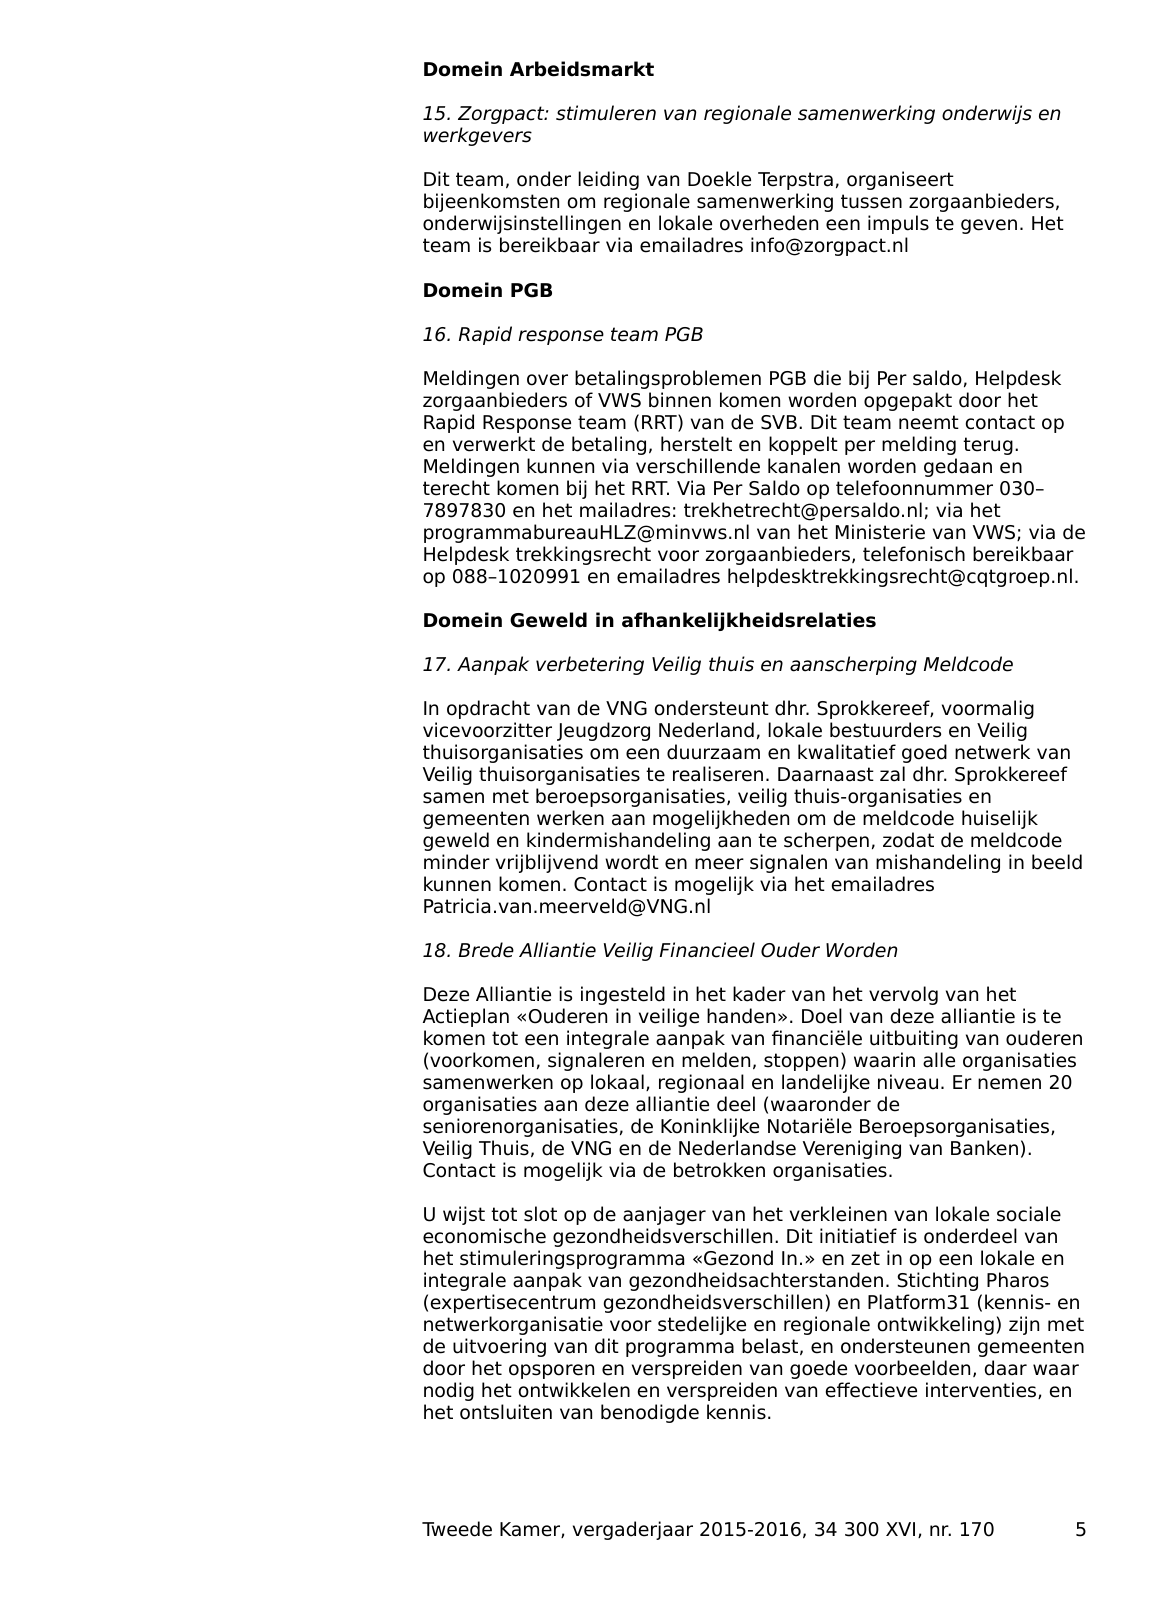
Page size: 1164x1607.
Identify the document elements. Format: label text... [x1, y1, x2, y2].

text Dit team, onder leiding van Doekle Terpstra, organiseert bijeenkomsten om regionale samenwerking tussen zorgaanbieders, onderwijsinstellingen en lokale overheden een impuls te geven. Het team is bereikbaar via emailadres info@zorgpact.nl [422, 169, 1087, 257]
text In opdracht van de VNG ondersteunt dhr. Sprokkereef, voormalig vicevoorzitter Jeugdzorg Nederland, lokale bestuurders en Veilig thuisorganisaties om een duurzaam en kwalitatief goed netwerk van Veilig thuisorganisaties te realiseren. Daarnaast zal dhr. Sprokkereef samen met beroepsorganisaties, veilig thuis-organisaties en gemeenten werken aan mogelijkheden om de meldcode huiselijk geweld en kindermishandeling aan te scherpen, zodat de meldcode minder vrijblijvend wordt en meer signalen van mishandeling in beeld kunnen komen. Contact is mogelijk via het emailadres Patricia.van.meerveld@VNG.nl [422, 698, 1087, 918]
text Deze Alliantie is ingesteld in het kader van het vervolg van het Actieplan «Ouderen in veilige handen». Doel van deze alliantie is te komen tot een integrale aanpak van financiële uitbuiting van ouderen (voorkomen, signaleren en melden, stoppen) waarin alle organisaties samenwerken op lokaal, regionaal en landelijke niveau. Er nemen 20 organisaties aan deze alliantie deel (waaronder de seniorenorganisaties, de Koninklijke Notariële Beroepsorganisaties, Veilig Thuis, de VNG en de Nederlandse Vereniging van Banken). Contact is mogelijk via de betrokken organisaties. [422, 984, 1087, 1182]
subtitle 17. Aanpak verbetering Veilig thuis en aanscherping Meldcode [422, 654, 1087, 676]
text U wijst tot slot op de aanjager van het verkleinen van lokale sociale economische gezondheidsverschillen. Dit initiatief is onderdeel van het stimuleringsprogramma «Gezond In.» en zet in op een lokale en integrale aanpak van gezondheidsachterstanden. Stichting Pharos (expertisecentrum gezondheidsverschillen) en Platform31 (kennis- en netwerkorganisatie voor stedelijke en regionale ontwikkeling) zijn met de uitvoering van dit programma belast, en ondersteunen gemeenten door het opsporen en verspreiden van goede voorbeelden, daar waar nodig het ontwikkelen en verspreiden van effectieve interventies, en het ontsluiten van benodigde kennis. [422, 1204, 1087, 1424]
subtitle Domein Geweld in afhankelijkheidsrelaties [422, 610, 1087, 632]
subtitle 16. Rapid response team PGB [422, 324, 1087, 346]
subtitle 15. Zorgpact: stimuleren van regionale samenwerking onderwijs en werkgevers [422, 103, 1087, 147]
text Meldingen over betalingsproblemen PGB die bij Per saldo, Helpdesk zorgaanbieders of VWS binnen komen worden opgepakt door het Rapid Response team (RRT) van de SVB. Dit team neemt contact op en verwerkt de betaling, herstelt en koppelt per melding terug. Meldingen kunnen via verschillende kanalen worden gedaan en terecht komen bij het RRT. Via Per Saldo op telefoonnummer 030–7897830 en het mailadres: trekhetrecht@persaldo.nl; via het programmabureauHLZ@minvws.nl van het Ministerie van VWS; via de Helpdesk trekkingsrecht voor zorgaanbieders, telefonisch bereikbaar op 088–1020991 en emailadres helpdesktrekkingsrecht@cqtgroep.nl. [422, 368, 1087, 588]
subtitle Domein PGB [422, 279, 1087, 301]
subtitle Domein Arbeidsmarkt [422, 59, 1087, 81]
subtitle 18. Brede Alliantie Veilig Financieel Ouder Worden [422, 940, 1087, 962]
